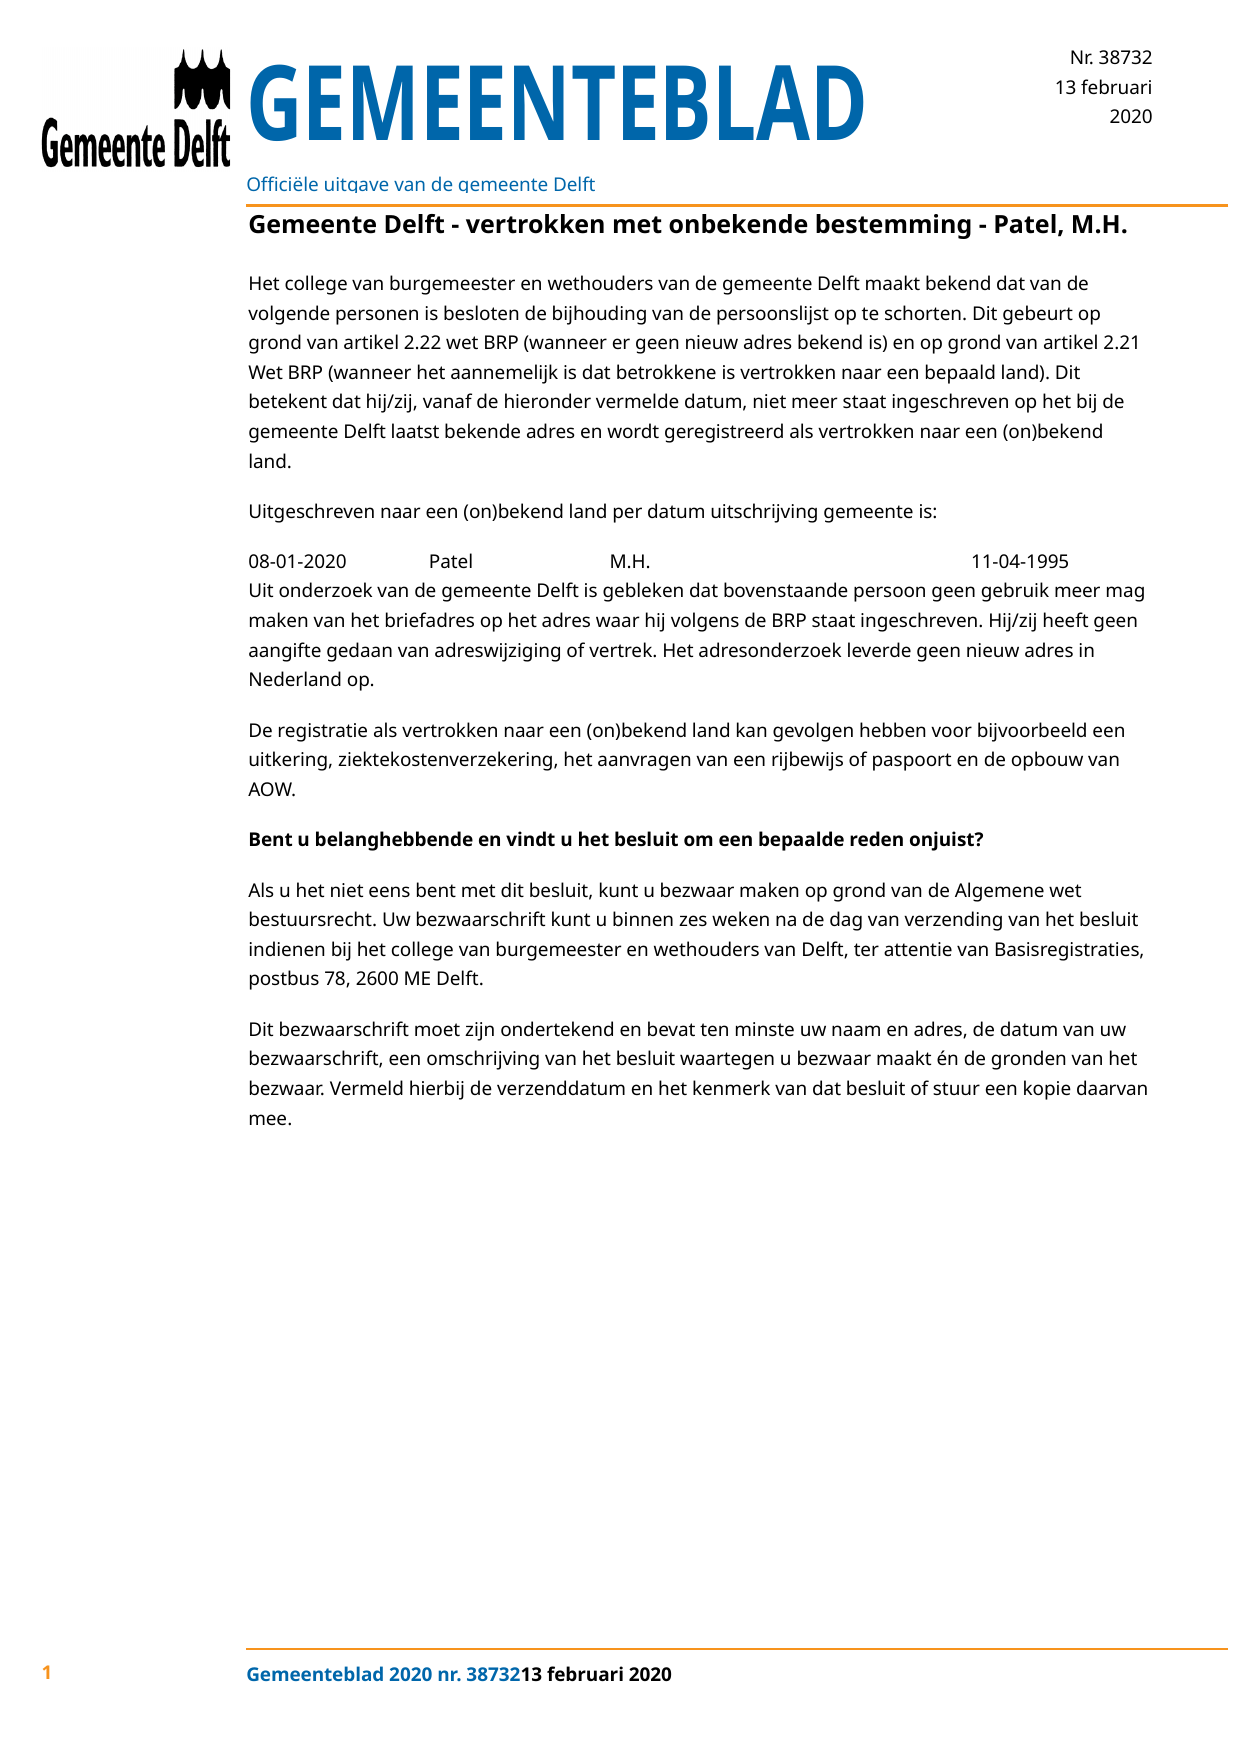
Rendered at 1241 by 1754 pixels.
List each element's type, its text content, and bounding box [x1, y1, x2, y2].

picture [41, 47, 231, 172]
table_header 11-04-1995 [971, 549, 1152, 574]
text Bent u belanghebbende en vindt u het besluit om een bepaalde reden onjuist? [248, 826, 1152, 852]
text De registratie als vertrokken naar een (on)bekend land kan gevolgen hebben voor bijvoorbeeld een uitkering, ziektekostenverzekering, het aanvragen van een rijbewijs of paspoort en de opbouw van AOW. [248, 717, 1152, 802]
text Uitgeschreven naar een (on)bekend land per datum uitschrijving gemeente is: [248, 498, 1152, 524]
text Het college van burgemeester en wethouders van de gemeente Delft maakt bekend dat van de volgende personen is besloten de bijhouding van de persoonslijst op te schorten. Dit gebeurt op grond van artikel 2.22 wet BRP (wanneer er geen nieuw adres bekend is) en op grond van artikel 2.21 Wet BRP (wanneer het aannemelijk is dat betrokkene is vertrokken naar een bepaald land). Dit betekent dat hij/zij, vanaf de hieronder vermelde datum, niet meer staat ingeschreven op het bij de gemeente Delft laatst bekende adres en wordt geregistreerd als vertrokken naar een (on)bekend land. [248, 270, 1152, 473]
table_header 08-01-2020 [248, 549, 429, 574]
text Uit onderzoek van de gemeente Delft is gebleken dat bovenstaande persoon geen gebruik meer mag maken van het briefadres op het adres waar hij volgens de BRP staat ingeschreven. Hij/zij heeft geen aangifte gedaan van adreswijziging of vertrek. Het adresonderzoek leverde geen nieuw adres in Nederland op. [248, 578, 1152, 692]
text Dit bezwaarschrift moet zijn ondertekend en bevat ten minste uw naam en adres, de datum van uw bezwaarschrift, een omschrijving van het besluit waartegen u bezwaar maakt én de gronden van het bezwaar. Vermeld hierbij de verzenddatum en het kenmerk van dat besluit of stuur een kopie daarvan mee. [248, 1016, 1152, 1131]
text Als u het niet eens bent met dit besluit, kunt u bezwaar maken op grond van de Algemene wet bestuursrecht. Uw bezwaarschrift kunt u binnen zes weken na de dag van verzending van het besluit indienen bij het college van burgemeester en wethouders van Delft, ter attentie van Basisregistraties, postbus 78, 2600 ME Delft. [248, 877, 1152, 991]
table_header [790, 549, 971, 574]
text Gemeente Delft - vertrokken met onbekende bestemming - Patel, M.H. [248, 207, 1152, 241]
table_header M.H. [609, 549, 790, 574]
table_header Patel [429, 549, 609, 574]
